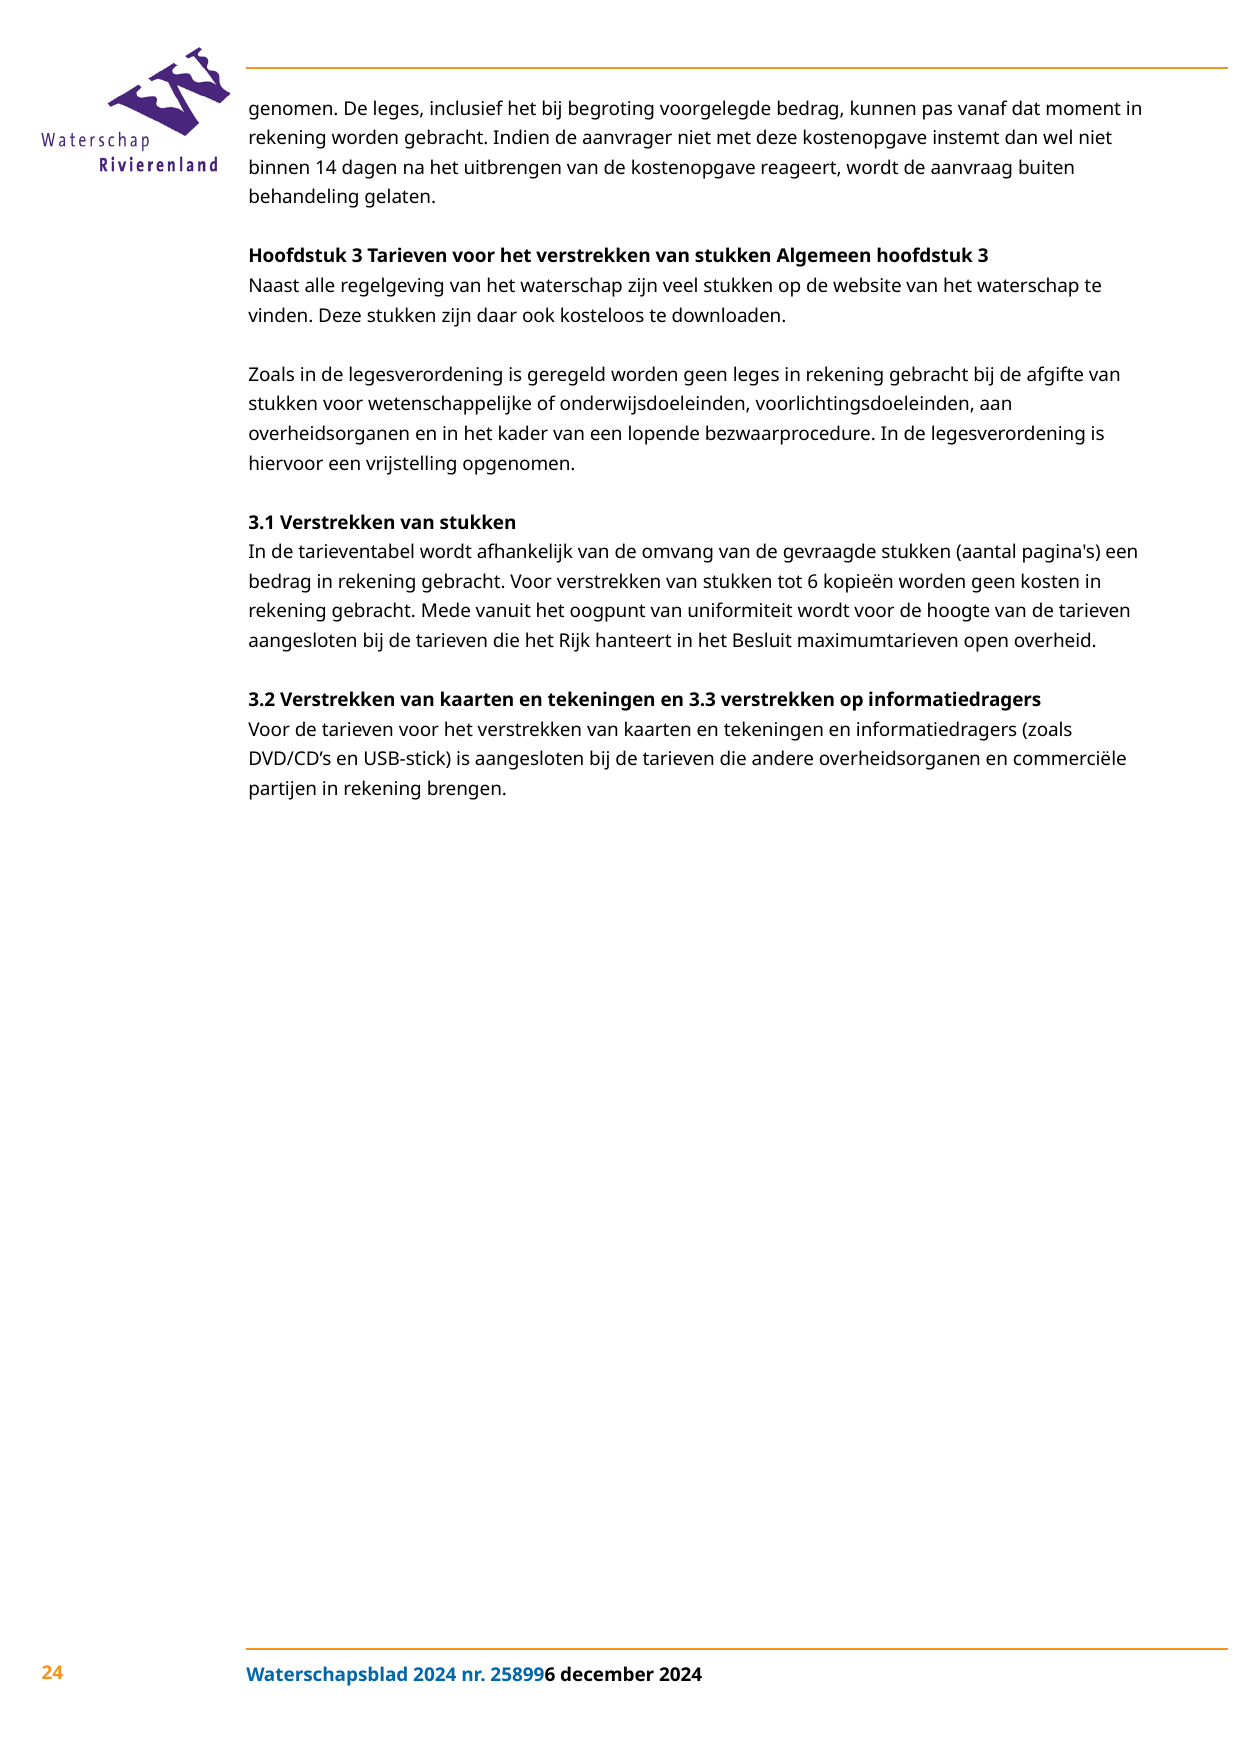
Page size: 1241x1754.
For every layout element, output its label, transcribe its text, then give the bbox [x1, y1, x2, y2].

text Hoofdstuk 3 Tarieven voor het verstrekken van stukken Algemeen hoofdstuk 3 [248, 243, 1152, 268]
text Naast alle regelgeving van het waterschap zijn veel stukken op de website van het waterschap te vinden. Deze stukken zijn daar ook kosteloos te downloaden. [248, 272, 1152, 328]
text In de tarieventabel wordt afhankelijk van de omvang van de gevraagde stukken (aantal pagina's) een bedrag in rekening gebracht. Voor verstrekken van stukken tot 6 kopieën worden geen kosten in rekening gebracht. Mede vanuit het oogpunt van uniformiteit wordt voor de hoogte van de tarieven aangesloten bij de tarieven die het Rijk hanteert in het Besluit maximumtarieven open overheid. [248, 538, 1152, 653]
text genomen. De leges, inclusief het bij begroting voorgelegde bedrag, kunnen pas vanaf dat moment in rekening worden gebracht. Indien de aanvrager niet met deze kostenopgave instemt dan wel niet binnen 14 dagen na het uitbrengen van de kostenopgave reageert, wordt de aanvraag buiten behandeling gelaten. [248, 95, 1152, 209]
text 3.2 Verstrekken van kaarten en tekeningen en 3.3 verstrekken op informatiedragers [248, 686, 1152, 712]
text Voor de tarieven voor het verstrekken van kaarten en tekeningen en informatiedragers (zoals DVD/CD’s en USB-stick) is aangesloten bij de tarieven die andere overheidsorganen en commerciële partijen in rekening brengen. [248, 716, 1152, 801]
picture [41, 47, 231, 172]
text Zoals in de legesverordening is geregeld worden geen leges in rekening gebracht bij de afgifte van stukken voor wetenschappelijke of onderwijsdoeleinden, voorlichtingsdoeleinden, aan overheidsorganen en in het kader van een lopende bezwaarprocedure. In de legesverordening is hiervoor een vrijstelling opgenomen. [248, 361, 1152, 476]
text 3.1 Verstrekken van stukken [248, 509, 1152, 535]
